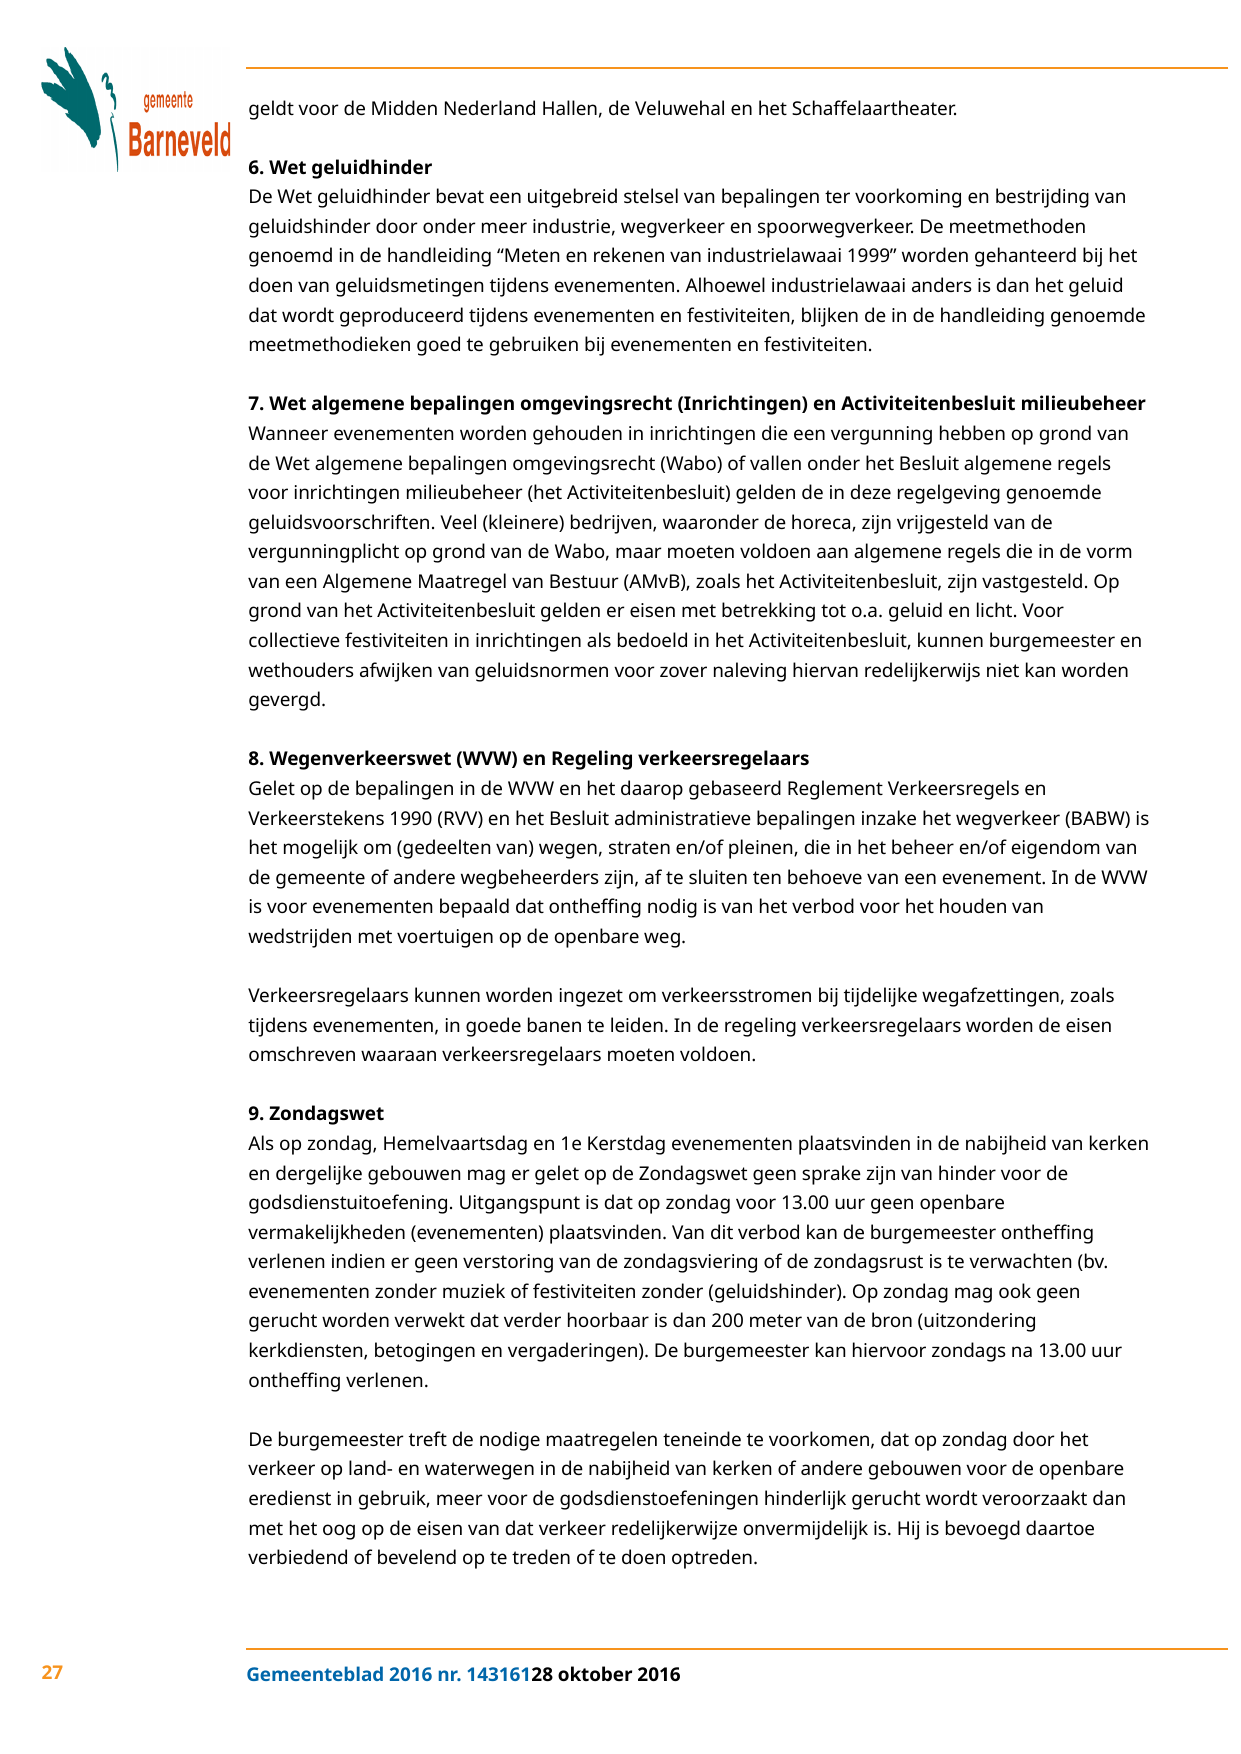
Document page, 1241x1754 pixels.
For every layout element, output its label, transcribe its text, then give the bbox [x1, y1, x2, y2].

text Verkeersregelaars kunnen worden ingezet om verkeersstromen bij tijdelijke wegafzettingen, zoals tijdens evenementen, in goede banen te leiden. In de regeling verkeersregelaars worden de eisen omschreven waaraan verkeersregelaars moeten voldoen. [248, 982, 1152, 1067]
picture [41, 47, 231, 172]
text Wanneer evenementen worden gehouden in inrichtingen die een vergunning hebben op grond van de Wet algemene bepalingen omgevingsrecht (Wabo) of vallen onder het Besluit algemene regels voor inrichtingen milieubeheer (het Activiteitenbesluit) gelden de in deze regelgeving genoemde geluidsvoorschriften. Veel (kleinere) bedrijven, waaronder de horeca, zijn vrijgesteld van de vergunningplicht op grond van de Wabo, maar moeten voldoen aan algemene regels die in de vorm van een Algemene Maatregel van Bestuur (AMvB), zoals het Activiteitenbesluit, zijn vastgesteld. Op grond van het Activiteitenbesluit gelden er eisen met betrekking tot o.a. geluid en licht. Voor collectieve festiviteiten in inrichtingen als bedoeld in het Activiteitenbesluit, kunnen burgemeester en wethouders afwijken van geluidsnormen voor zover naleving hiervan redelijkerwijs niet kan worden gevergd. [248, 420, 1152, 712]
text 8. Wegenverkeerswet (WVW) en Regeling verkeersregelaars [248, 746, 1152, 771]
text 7. Wet algemene bepalingen omgevingsrecht (Inrichtingen) en Activiteitenbesluit milieubeheer [248, 391, 1152, 416]
text Gelet op de bepalingen in de WVW en het daarop gebaseerd Reglement Verkeersregels en Verkeerstekens 1990 (RVV) en het Besluit administratieve bepalingen inzake het wegverkeer (BABW) is het mogelijk om (gedeelten van) wegen, straten en/of pleinen, die in het beheer en/of eigendom van de gemeente of andere wegbeheerders zijn, af te sluiten ten behoeve van een evenement. In de WVW is voor evenementen bepaald dat ontheffing nodig is van het verbod voor het houden van wedstrijden met voertuigen op de openbare weg. [248, 775, 1152, 949]
text 9. Zondagswet [248, 1101, 1152, 1126]
text Als op zondag, Hemelvaartsdag en 1e Kerstdag evenementen plaatsvinden in de nabijheid van kerken en dergelijke gebouwen mag er gelet op de Zondagswet geen sprake zijn van hinder voor de godsdienstuitoefening. Uitgangspunt is dat op zondag voor 13.00 uur geen openbare vermakelijkheden (evenementen) plaatsvinden. Van dit verbod kan de burgemeester ontheffing verlenen indien er geen verstoring van de zondagsviering of de zondagsrust is te verwachten (bv. evenementen zonder muziek of festiviteiten zonder (geluidshinder). Op zondag mag ook geen gerucht worden verwekt dat verder hoorbaar is dan 200 meter van de bron (uitzondering kerkdiensten, betogingen en vergaderingen). De burgemeester kan hiervoor zondags na 13.00 uur ontheffing verlenen. [248, 1130, 1152, 1393]
text geldt voor de Midden Nederland Hallen, de Veluwehal en het Schaffelaartheater. [248, 95, 1152, 121]
text De Wet geluidhinder bevat een uitgebreid stelsel van bepalingen ter voorkoming en bestrijding van geluidshinder door onder meer industrie, wegverkeer en spoorwegverkeer. De meetmethoden genoemd in de handleiding “Meten en rekenen van industrielawaai 1999” worden gehanteerd bij het doen van geluidsmetingen tijdens evenementen. Alhoewel industrielawaai anders is dan het geluid dat wordt geproduceerd tijdens evenementen en festiviteiten, blijken de in de handleiding genoemde meetmethodieken goed te gebruiken bij evenementen en festiviteiten. [248, 183, 1152, 357]
text De burgemeester treft de nodige maatregelen teneinde te voorkomen, dat op zondag door het verkeer op land- en waterwegen in de nabijheid van kerken of andere gebouwen voor de openbare eredienst in gebruik, meer voor de godsdienstoefeningen hinderlijk gerucht wordt veroorzaakt dan met het oog op de eisen van dat verkeer redelijkerwijze onvermijdelijk is. Hij is bevoegd daartoe verbiedend of bevelend op te treden of te doen optreden. [248, 1426, 1152, 1570]
text 6. Wet geluidhinder [248, 154, 1152, 180]
